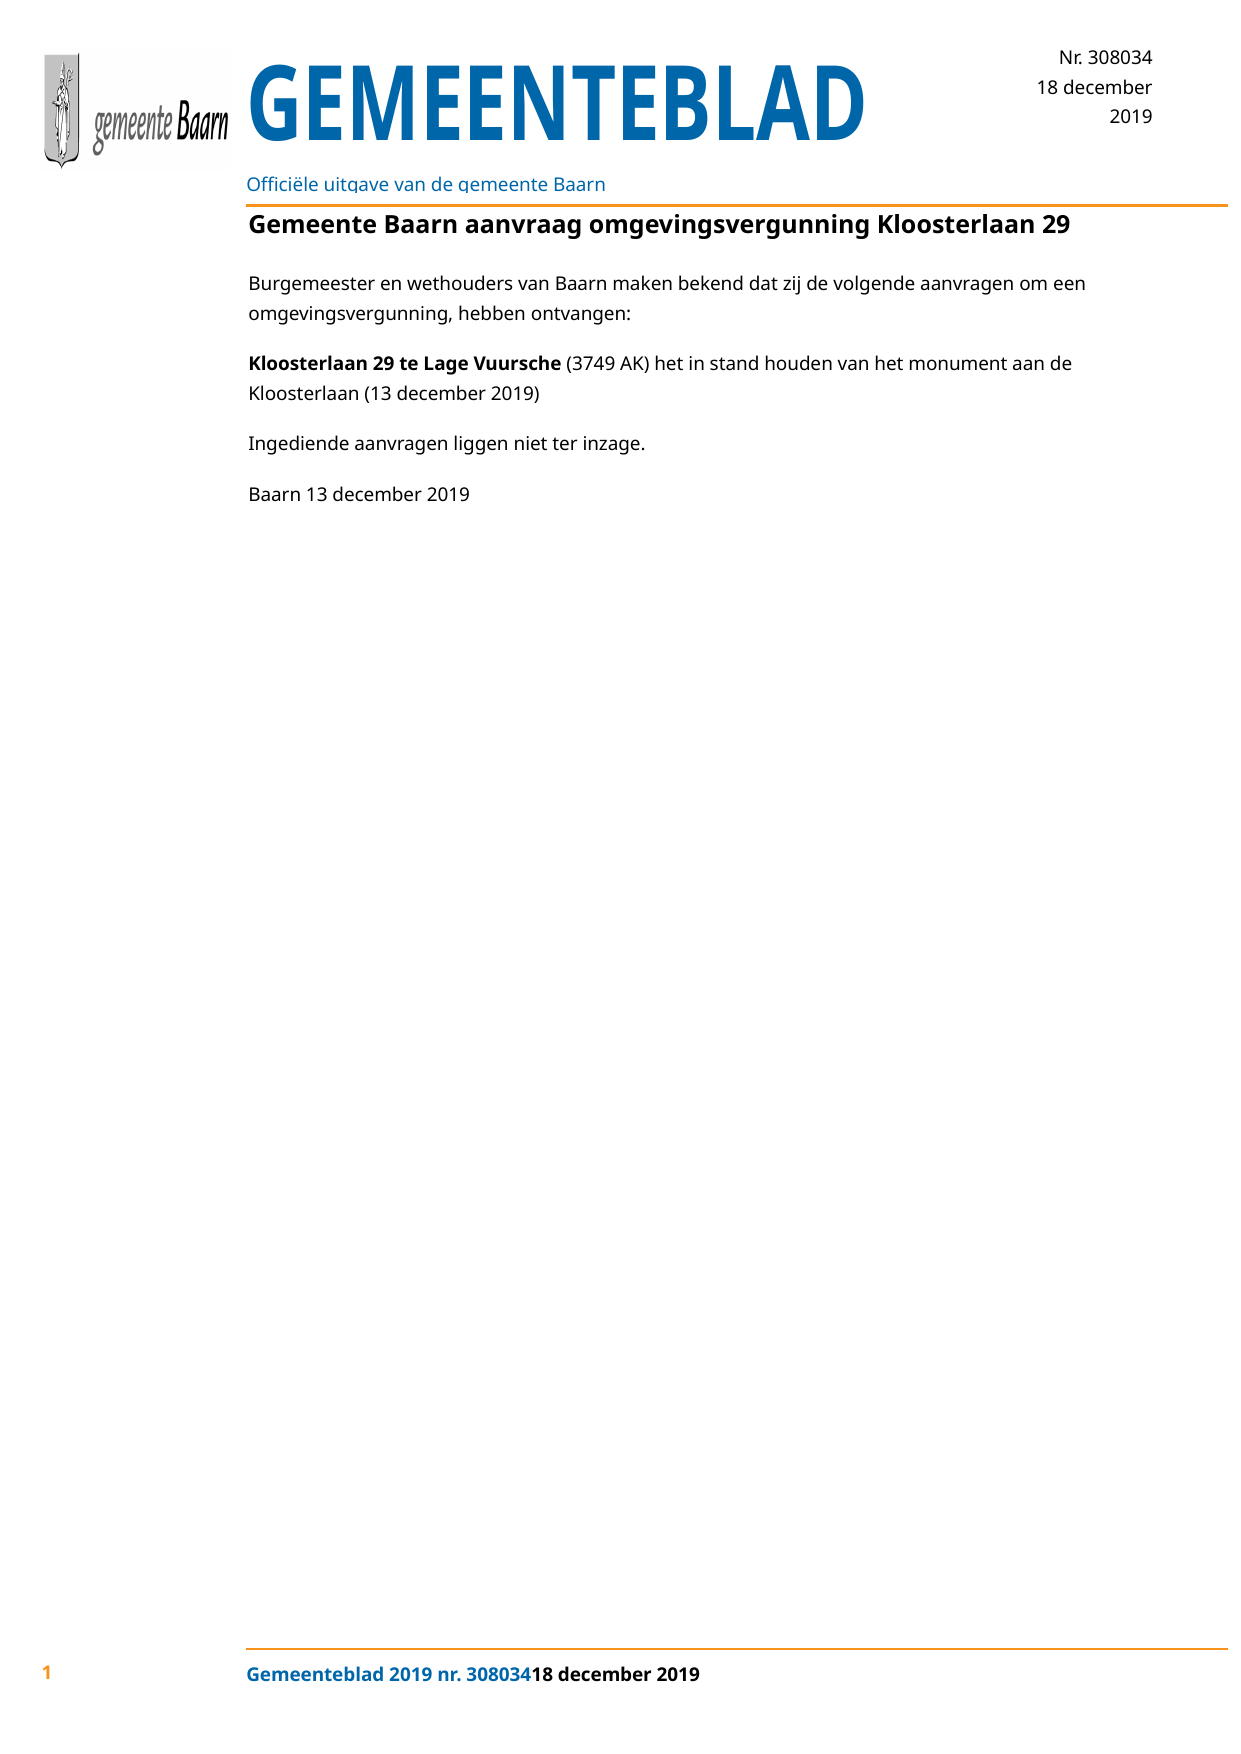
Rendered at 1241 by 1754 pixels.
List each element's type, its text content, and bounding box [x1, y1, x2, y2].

text Ingediende aanvragen liggen niet ter inzage. [248, 430, 1152, 456]
text Burgemeester en wethouders van Baarn maken bekend dat zij de volgende aanvragen om een omgevingsvergunning, hebben ontvangen: [248, 270, 1152, 326]
text Gemeente Baarn aanvraag omgevingsvergunning Kloosterlaan 29 [248, 207, 1152, 241]
picture [41, 47, 231, 172]
text Kloosterlaan 29 te Lage Vuursche (3749 AK) het in stand houden van het monument aan de Kloosterlaan (13 december 2019) [248, 350, 1152, 406]
text Baarn 13 december 2019 [248, 481, 1152, 506]
